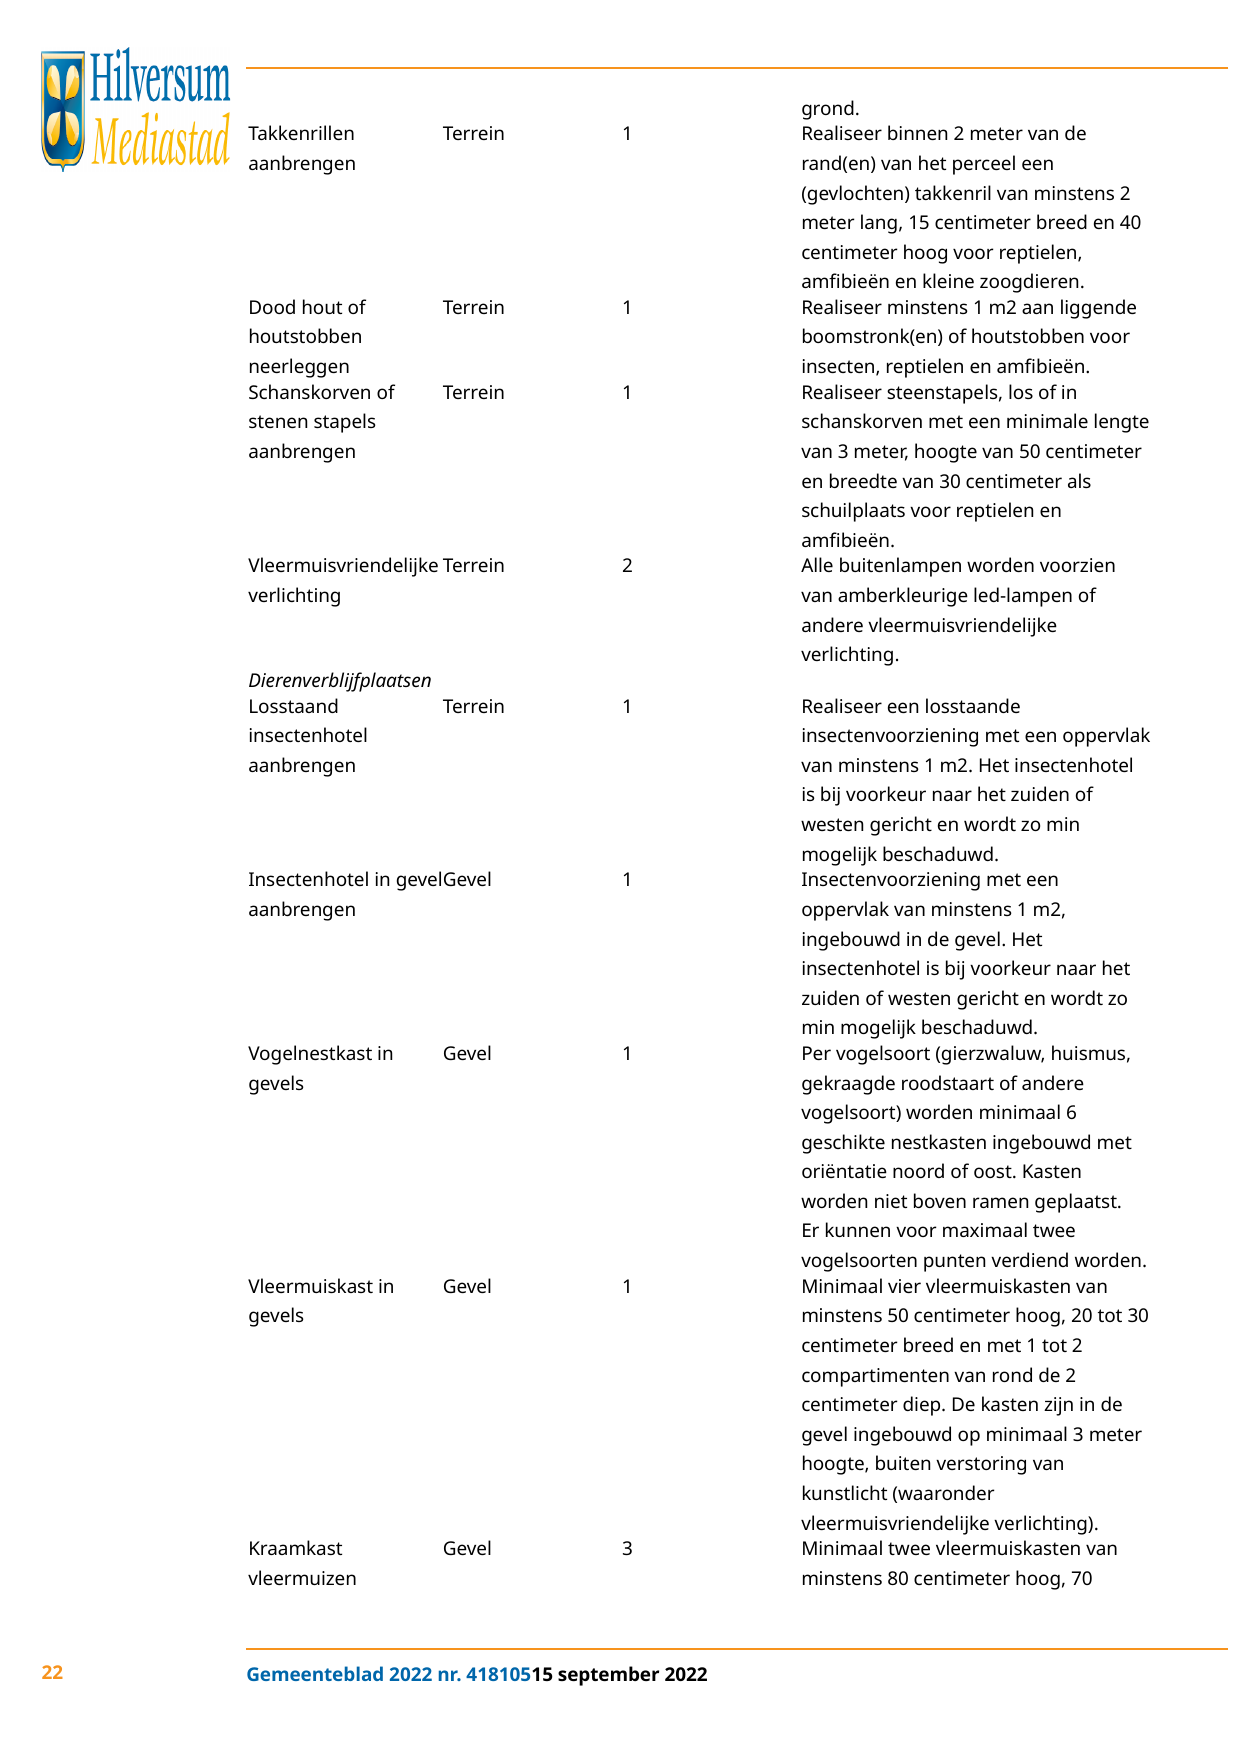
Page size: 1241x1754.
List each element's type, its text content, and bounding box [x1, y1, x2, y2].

table_cell Losstaand insectenhotel aanbrengen [248, 693, 443, 867]
table_cell Vogelnestkast in gevels [248, 1040, 443, 1273]
table_cell Gevel [443, 867, 622, 1040]
table_cell 1 [622, 1040, 801, 1273]
table_cell Terrein [443, 379, 622, 553]
table_cell Realiseer een losstaande insectenvoorziening met een oppervlak van minstens 1 m2. Het insectenhotel is bij voorkeur naar het zuiden of westen gericht en wordt zo min mogelijk beschaduwd. [801, 693, 1152, 867]
table_cell Gevel [443, 1273, 622, 1535]
table_cell Vleermuiskast in gevels [248, 1273, 443, 1535]
table_cell 1 [622, 867, 801, 1040]
table_cell Terrein [443, 693, 622, 867]
table_cell 1 [622, 121, 801, 294]
table_cell Kraamkast vleermuizen [248, 1535, 443, 1591]
table_cell Vleermuisvriendelijke verlichting [248, 553, 443, 667]
table_cell Minimaal twee vleermuiskasten van minstens 80 centimeter hoog, 70 [801, 1535, 1152, 1591]
table_cell Terrein [443, 294, 622, 379]
table_cell [622, 667, 801, 693]
picture [41, 47, 231, 172]
table_cell 1 [622, 1273, 801, 1535]
table_cell Insectenvoorziening met een oppervlak van minstens 1 m2, ingebouwd in de gevel. Het insectenhotel is bij voorkeur naar het zuiden of westen gericht en wordt zo min mogelijk beschaduwd. [801, 867, 1152, 1040]
table_cell Gevel [443, 1040, 622, 1273]
table_cell Realiseer minstens 1 m2 aan liggende boomstronk(en) of houtstobben voor insecten, reptielen en amfibieën. [801, 294, 1152, 379]
table_cell [801, 667, 1152, 693]
table_cell Realiseer binnen 2 meter van de rand(en) van het perceel een (gevlochten) takkenril van minstens 2 meter lang, 15 centimeter breed en 40 centimeter hoog voor reptielen, amfibieën en kleine zoogdieren. [801, 121, 1152, 294]
table_cell Per vogelsoort (gierzwaluw, huismus, gekraagde roodstaart of andere vogelsoort) worden minimaal 6 geschikte nestkasten ingebouwd met oriëntatie noord of oost. Kasten worden niet boven ramen geplaatst. Er kunnen voor maximaal twee vogelsoorten punten verdiend worden. [801, 1040, 1152, 1273]
table_cell [248, 95, 443, 121]
table_cell [622, 95, 801, 121]
table_cell 1 [622, 294, 801, 379]
table_cell Gevel [443, 1535, 622, 1591]
table_cell Takkenrillen aanbrengen [248, 121, 443, 294]
table_cell Terrein [443, 121, 622, 294]
table_cell [443, 667, 622, 693]
table_cell [443, 95, 622, 121]
table_cell Terrein [443, 553, 622, 667]
table_cell Alle buitenlampen worden voorzien van amberkleurige led-lampen of andere vleermuisvriendelijke verlichting. [801, 553, 1152, 667]
table_cell Dierenverblijfplaatsen [248, 667, 443, 693]
table_cell Insectenhotel in gevel aanbrengen [248, 867, 443, 1040]
table_cell Schanskorven of stenen stapels aanbrengen [248, 379, 443, 553]
table_cell 3 [622, 1535, 801, 1591]
table_cell 1 [622, 693, 801, 867]
table_cell 1 [622, 379, 801, 553]
table_cell Realiseer steenstapels, los of in schanskorven met een minimale lengte van 3 meter, hoogte van 50 centimeter en breedte van 30 centimeter als schuilplaats voor reptielen en amfibieën. [801, 379, 1152, 553]
table_cell Minimaal vier vleermuiskasten van minstens 50 centimeter hoog, 20 tot 30 centimeter breed en met 1 tot 2 compartimenten van rond de 2 centimeter diep. De kasten zijn in de gevel ingebouwd op minimaal 3 meter hoogte, buiten verstoring van kunstlicht (waaronder vleermuisvriendelijke verlichting). [801, 1273, 1152, 1535]
table_cell grond. [801, 95, 1152, 121]
table_cell Dood hout of houtstobben neerleggen [248, 294, 443, 379]
table_cell 2 [622, 553, 801, 667]
